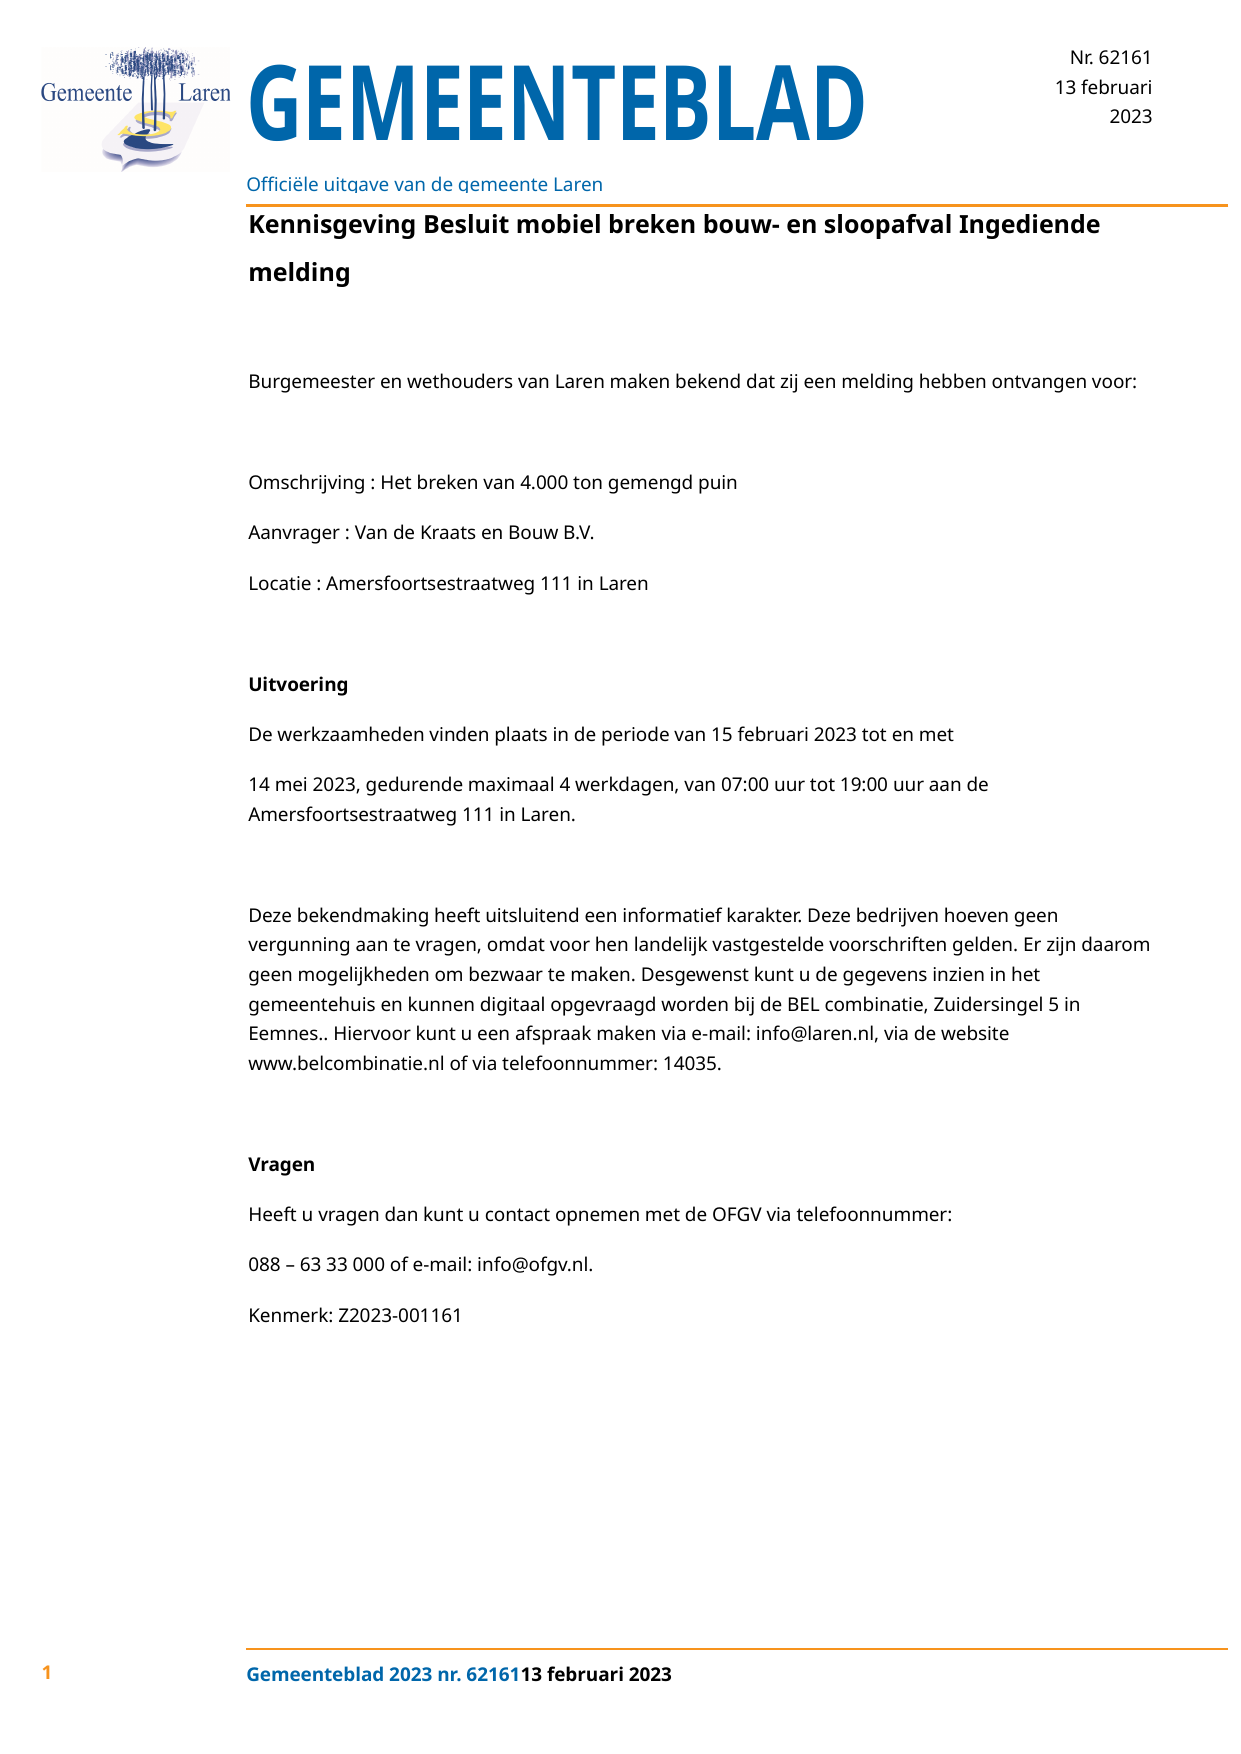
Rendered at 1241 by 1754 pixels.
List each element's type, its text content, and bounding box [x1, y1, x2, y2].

text Vragen [248, 1151, 1152, 1177]
text Heeft u vragen dan kunt u contact opnemen met de OFGV via telefoonnummer: [248, 1201, 1152, 1227]
text Burgemeester en wethouders van Laren maken bekend dat zij een melding hebben ontvangen voor: [248, 368, 1152, 394]
text Omschrijving : Het breken van 4.000 ton gemengd puin [248, 469, 1152, 495]
text Kenmerk: Z2023-001161 [248, 1302, 1152, 1328]
text 14 mei 2023, gedurende maximaal 4 werkdagen, van 07:00 uur tot 19:00 uur aan de Amersfoortsestraatweg 111 in Laren. [248, 772, 1152, 827]
picture [41, 47, 231, 172]
text Deze bekendmaking heeft uitsluitend een informatief karakter. Deze bedrijven hoeven geen vergunning aan te vragen, omdat voor hen landelijk vastgestelde voorschriften gelden. Er zijn daarom geen mogelijkheden om bezwaar te maken. Desgewenst kunt u de gegevens inzien in het gemeentehuis en kunnen digitaal opgevraagd worden bij de BEL combinatie, Zuidersingel 5 in Eemnes.. Hiervoor kunt u een afspraak maken via e-mail: info@laren.nl, via de website www.belcombinatie.nl of via telefoonnummer: 14035. [248, 902, 1152, 1076]
text 088 – 63 33 000 of e-mail: info@ofgv.nl. [248, 1252, 1152, 1277]
text Locatie : Amersfoortsestraatweg 111 in Laren [248, 570, 1152, 596]
text Aanvrager : Van de Kraats en Bouw B.V. [248, 519, 1152, 545]
text Uitvoering [248, 671, 1152, 697]
text De werkzaamheden vinden plaats in de periode van 15 februari 2023 tot en met [248, 721, 1152, 747]
text Kennisgeving Besluit mobiel breken bouw- en sloopafval Ingediende melding [248, 207, 1152, 288]
